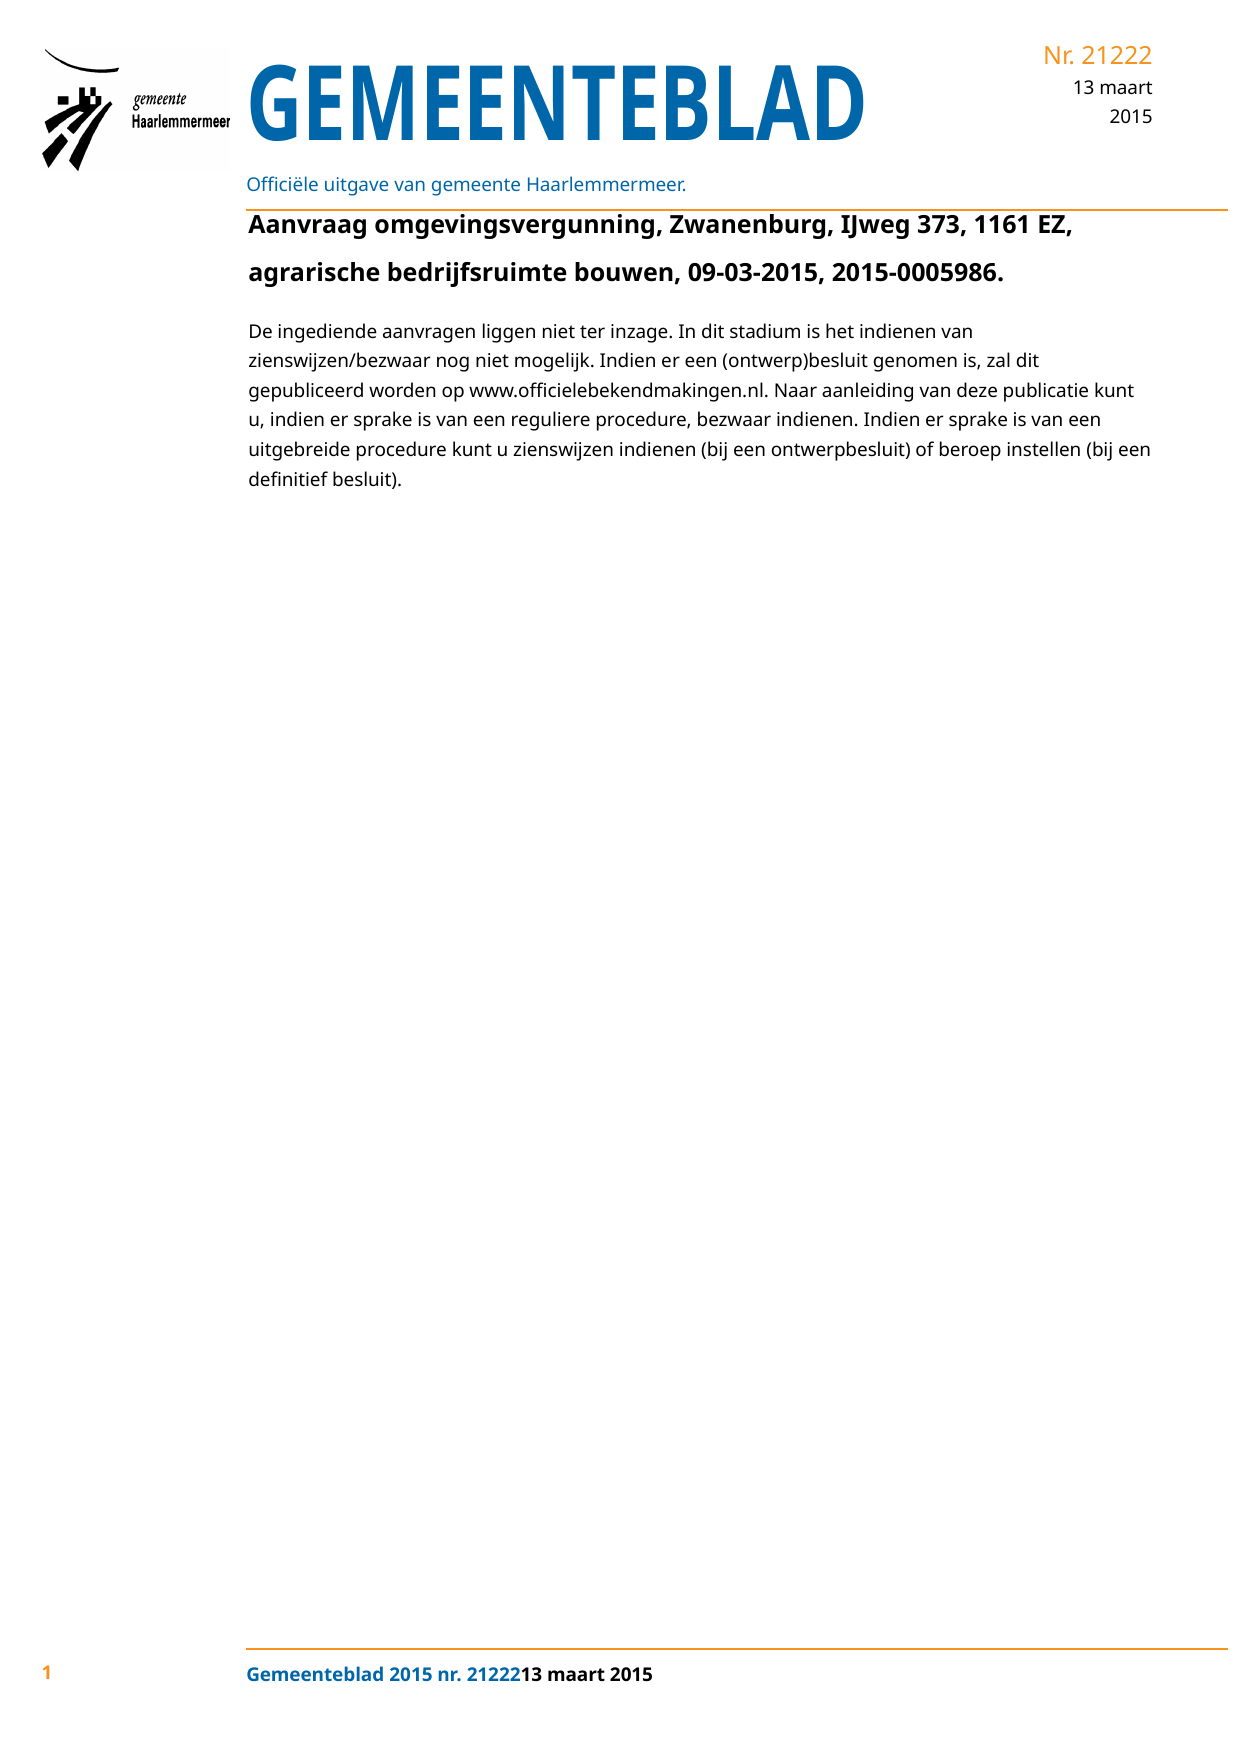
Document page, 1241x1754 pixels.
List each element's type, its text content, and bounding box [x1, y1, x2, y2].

text Aanvraag omgevingsvergunning, Zwanenburg, IJweg 373, 1161 EZ, agrarische bedrijfsruimte bouwen, 09-03-2015, 2015-0005986. [248, 211, 1152, 288]
picture [41, 47, 231, 172]
text De ingediende aanvragen liggen niet ter inzage. In dit stadium is het indienen van zienswijzen/bezwaar nog niet mogelijk. Indien er een (ontwerp)besluit genomen is, zal dit gepubliceerd worden op www.officielebekendmakingen.nl. Naar aanleiding van deze publicatie kunt u, indien er sprake is van een reguliere procedure, bezwaar indienen. Indien er sprake is van een uitgebreide procedure kunt u zienswijzen indienen (bij een ontwerpbesluit) of beroep instellen (bij een definitief besluit). [248, 318, 1152, 492]
